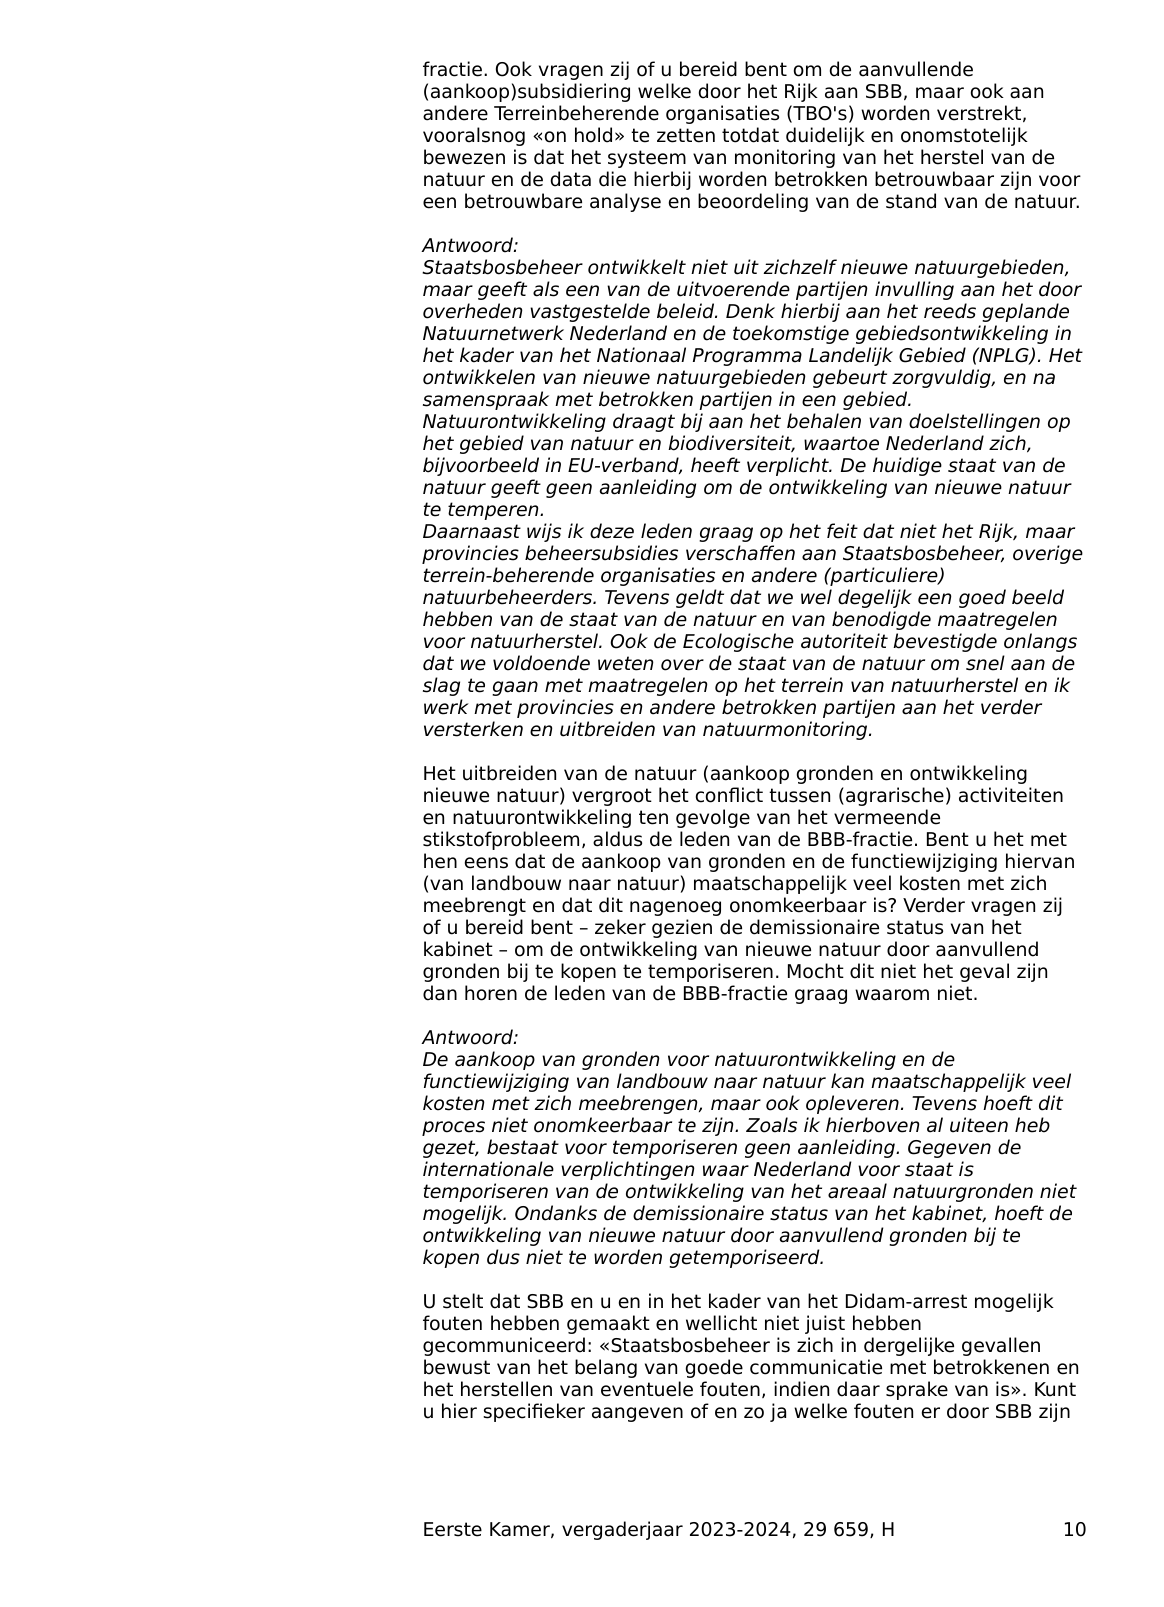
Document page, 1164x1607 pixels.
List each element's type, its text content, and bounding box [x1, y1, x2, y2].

text Antwoord: [422, 1027, 1087, 1049]
text fractie. Ook vragen zij of u bereid bent om de aanvullende (aankoop)subsidiering welke door het Rijk aan SBB, maar ook aan andere Terreinbeherende organisaties (TBO's) worden verstrekt, vooralsnog «on hold» te zetten totdat duidelijk en onomstotelijk bewezen is dat het systeem van monitoring van het herstel van de natuur en de data die hierbij worden betrokken betrouwbaar zijn voor een betrouwbare analyse en beoordeling van de stand van de natuur. [422, 59, 1087, 213]
text Het uitbreiden van de natuur (aankoop gronden en ontwikkeling nieuwe natuur) vergroot het conflict tussen (agrarische) activiteiten en natuurontwikkeling ten gevolge van het vermeende stikstofprobleem, aldus de leden van de BBB-fractie. Bent u het met hen eens dat de aankoop van gronden en de functiewijziging hiervan (van landbouw naar natuur) maatschappelijk veel kosten met zich meebrengt en dat dit nagenoeg onomkeerbaar is? Verder vragen zij of u bereid bent – zeker gezien de demissionaire status van het kabinet – om de ontwikkeling van nieuwe natuur door aanvullend gronden bij te kopen te temporiseren. Mocht dit niet het geval zijn dan horen de leden van de BBB-fractie graag waarom niet. [422, 763, 1087, 1004]
text De aankoop van gronden voor natuurontwikkeling en de functiewijziging van landbouw naar natuur kan maatschappelijk veel kosten met zich meebrengen, maar ook opleveren. Tevens hoeft dit proces niet onomkeerbaar te zijn. Zoals ik hierboven al uiteen heb gezet, bestaat voor temporiseren geen aanleiding. Gegeven de internationale verplichtingen waar Nederland voor staat is temporiseren van de ontwikkeling van het areaal natuurgronden niet mogelijk. Ondanks de demissionaire status van het kabinet, hoeft de ontwikkeling van nieuwe natuur door aanvullend gronden bij te kopen dus niet te worden getemporiseerd. [422, 1049, 1087, 1268]
text Staatsbosbeheer ontwikkelt niet uit zichzelf nieuwe natuurgebieden, maar geeft als een van de uitvoerende partijen invulling aan het door overheden vastgestelde beleid. Denk hierbij aan het reeds geplande Natuurnetwerk Nederland en de toekomstige gebiedsontwikkeling in het kader van het Nationaal Programma Landelijk Gebied (NPLG). Het ontwikkelen van nieuwe natuurgebieden gebeurt zorgvuldig, en na samenspraak met betrokken partijen in een gebied. Natuurontwikkeling draagt bij aan het behalen van doelstellingen op het gebied van natuur en biodiversiteit, waartoe Nederland zich, bijvoorbeeld in EU-verband, heeft verplicht. De huidige staat van de natuur geeft geen aanleiding om de ontwikkeling van nieuwe natuur te temperen. [422, 257, 1087, 521]
text U stelt dat SBB en u en in het kader van het Didam-arrest mogelijk fouten hebben gemaakt en wellicht niet juist hebben gecommuniceerd: «Staatsbosbeheer is zich in dergelijke gevallen bewust van het belang van goede communicatie met betrokkenen en het herstellen van eventuele fouten, indien daar sprake van is». Kunt u hier specifieker aangeven of en zo ja welke fouten er door SBB zijn [422, 1291, 1087, 1423]
text Daarnaast wijs ik deze leden graag op het feit dat niet het Rijk, maar provincies beheersubsidies verschaffen aan Staatsbosbeheer, overige terrein-beherende organisaties en andere (particuliere) natuurbeheerders. Tevens geldt dat we wel degelijk een goed beeld hebben van de staat van de natuur en van benodigde maatregelen voor natuurherstel. Ook de Ecologische autoriteit bevestigde onlangs dat we voldoende weten over de staat van de natuur om snel aan de slag te gaan met maatregelen op het terrein van natuurherstel en ik werk met provincies en andere betrokken partijen aan het verder versterken en uitbreiden van natuurmonitoring. [422, 521, 1087, 741]
text Antwoord: [422, 235, 1087, 257]
